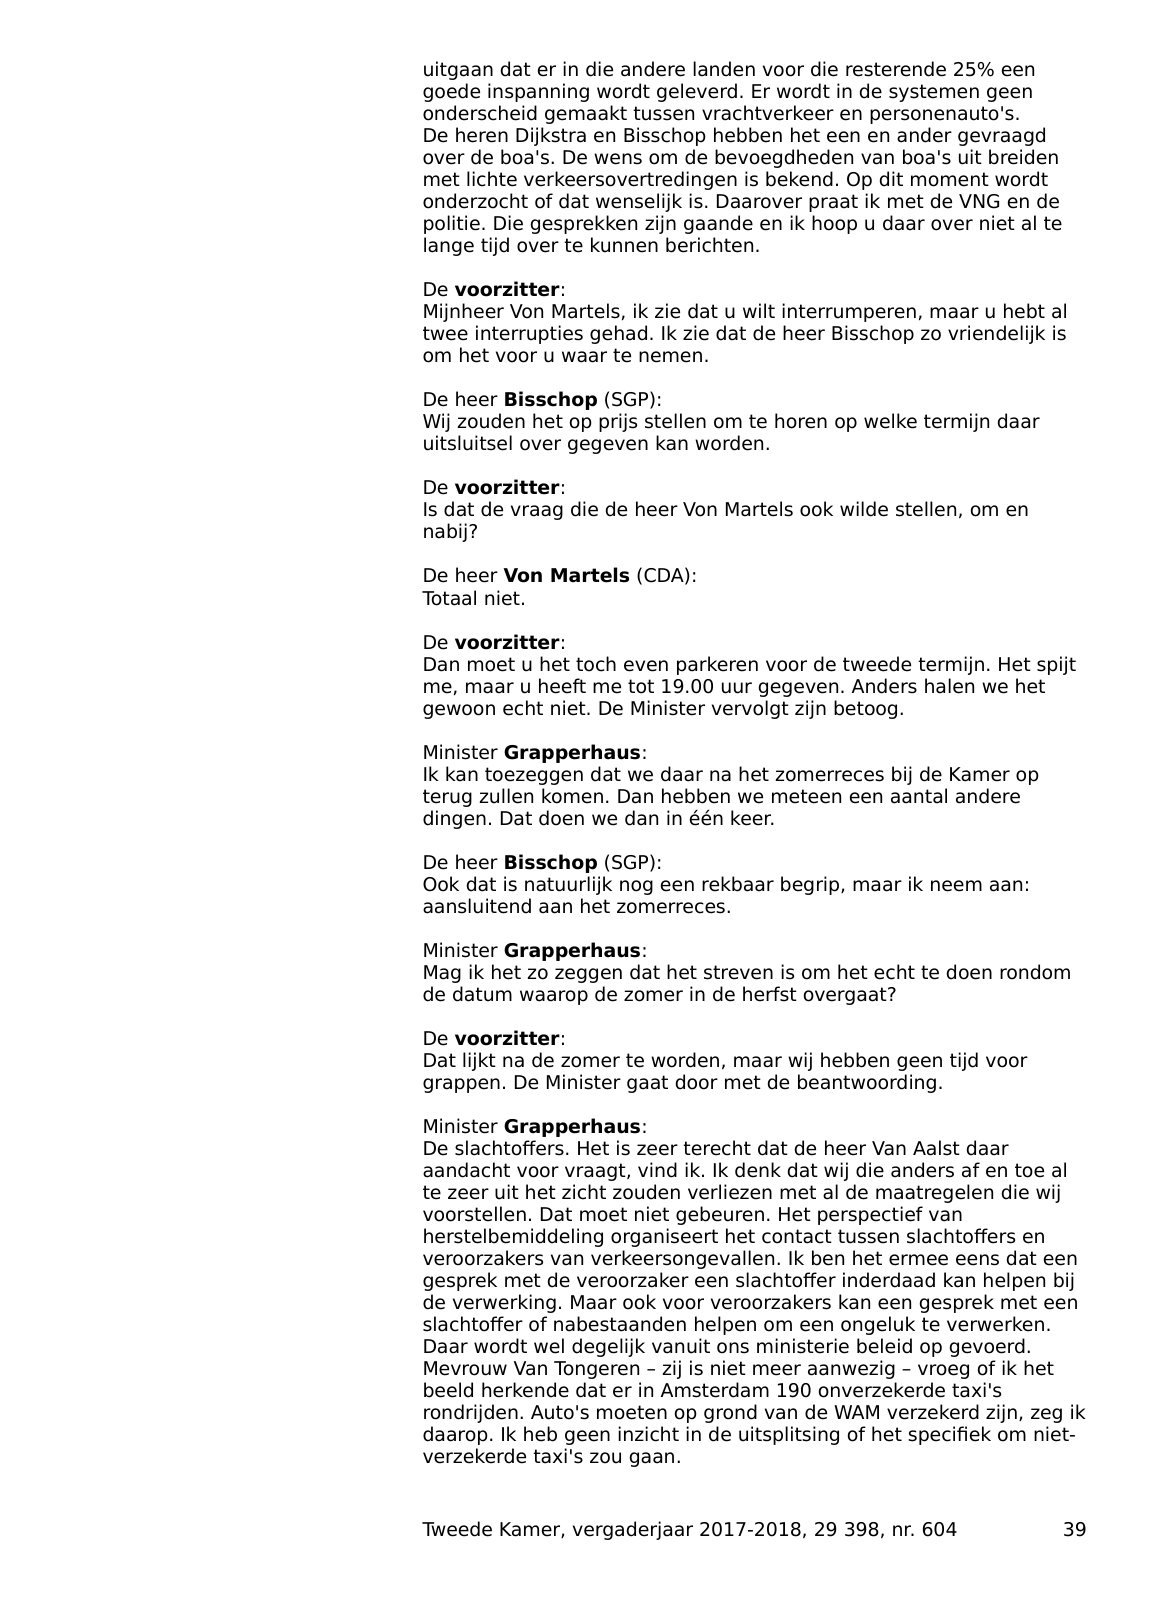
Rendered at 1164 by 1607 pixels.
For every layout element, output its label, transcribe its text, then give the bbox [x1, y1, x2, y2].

text De slachtoffers. Het is zeer terecht dat de heer Van Aalst daar aandacht voor vraagt, vind ik. Ik denk dat wij die anders af en toe al te zeer uit het zicht zouden verliezen met al de maatregelen die wij voorstellen. Dat moet niet gebeuren. Het perspectief van herstelbemiddeling organiseert het contact tussen slachtoffers en veroorzakers van verkeersongevallen. Ik ben het ermee eens dat een gesprek met de veroorzaker een slachtoffer inderdaad kan helpen bij de verwerking. Maar ook voor veroorzakers kan een gesprek met een slachtoffer of nabestaanden helpen om een ongeluk te verwerken. Daar wordt wel degelijk vanuit ons ministerie beleid op gevoerd. [422, 1138, 1087, 1358]
text De heer Bisschop (SGP): [422, 389, 1087, 411]
text De heer Von Martels (CDA): [422, 565, 1087, 587]
text De voorzitter: [422, 477, 1087, 499]
text Dat lijkt na de zomer te worden, maar wij hebben geen tijd voor grappen. De Minister gaat door met de beantwoording. [422, 1050, 1087, 1094]
text Mag ik het zo zeggen dat het streven is om het echt te doen rondom de datum waarop de zomer in de herfst overgaat? [422, 962, 1087, 1006]
text Minister Grapperhaus: [422, 742, 1087, 764]
text uitgaan dat er in die andere landen voor die resterende 25% een goede inspanning wordt geleverd. Er wordt in de systemen geen onderscheid gemaakt tussen vrachtverkeer en personenauto's. [422, 59, 1087, 125]
text De voorzitter: [422, 632, 1087, 653]
text Dan moet u het toch even parkeren voor de tweede termijn. Het spijt me, maar u heeft me tot 19.00 uur gegeven. Anders halen we het gewoon echt niet. De Minister vervolgt zijn betoog. [422, 653, 1087, 719]
text Minister Grapperhaus: [422, 1116, 1087, 1138]
text Mevrouw Van Tongeren – zij is niet meer aanwezig – vroeg of ik het beeld herkende dat er in Amsterdam 190 onverzekerde taxi's rondrijden. Auto's moeten op grond van de WAM verzekerd zijn, zeg ik daarop. Ik heb geen inzicht in de uitsplitsing of het specifiek om niet-verzekerde taxi's zou gaan. [422, 1358, 1087, 1468]
text Is dat de vraag die de heer Von Martels ook wilde stellen, om en nabij? [422, 499, 1087, 543]
text Ik kan toezeggen dat we daar na het zomerreces bij de Kamer op terug zullen komen. Dan hebben we meteen een aantal andere dingen. Dat doen we dan in één keer. [422, 764, 1087, 829]
text Mijnheer Von Martels, ik zie dat u wilt interrumperen, maar u hebt al twee interrupties gehad. Ik zie dat de heer Bisschop zo vriendelijk is om het voor u waar te nemen. [422, 301, 1087, 367]
text Wij zouden het op prijs stellen om te horen op welke termijn daar uitsluitsel over gegeven kan worden. [422, 411, 1087, 455]
text De heren Dijkstra en Bisschop hebben het een en ander gevraagd over de boa's. De wens om de bevoegdheden van boa's uit breiden met lichte verkeersovertredingen is bekend. Op dit moment wordt onderzocht of dat wenselijk is. Daarover praat ik met de VNG en de politie. Die gesprekken zijn gaande en ik hoop u daar over niet al te lange tijd over te kunnen berichten. [422, 125, 1087, 257]
text De voorzitter: [422, 1028, 1087, 1050]
text De voorzitter: [422, 279, 1087, 301]
text Ook dat is natuurlijk nog een rekbaar begrip, maar ik neem aan: aansluitend aan het zomerreces. [422, 874, 1087, 918]
text Totaal niet. [422, 587, 1087, 609]
text Minister Grapperhaus: [422, 940, 1087, 962]
text De heer Bisschop (SGP): [422, 852, 1087, 874]
